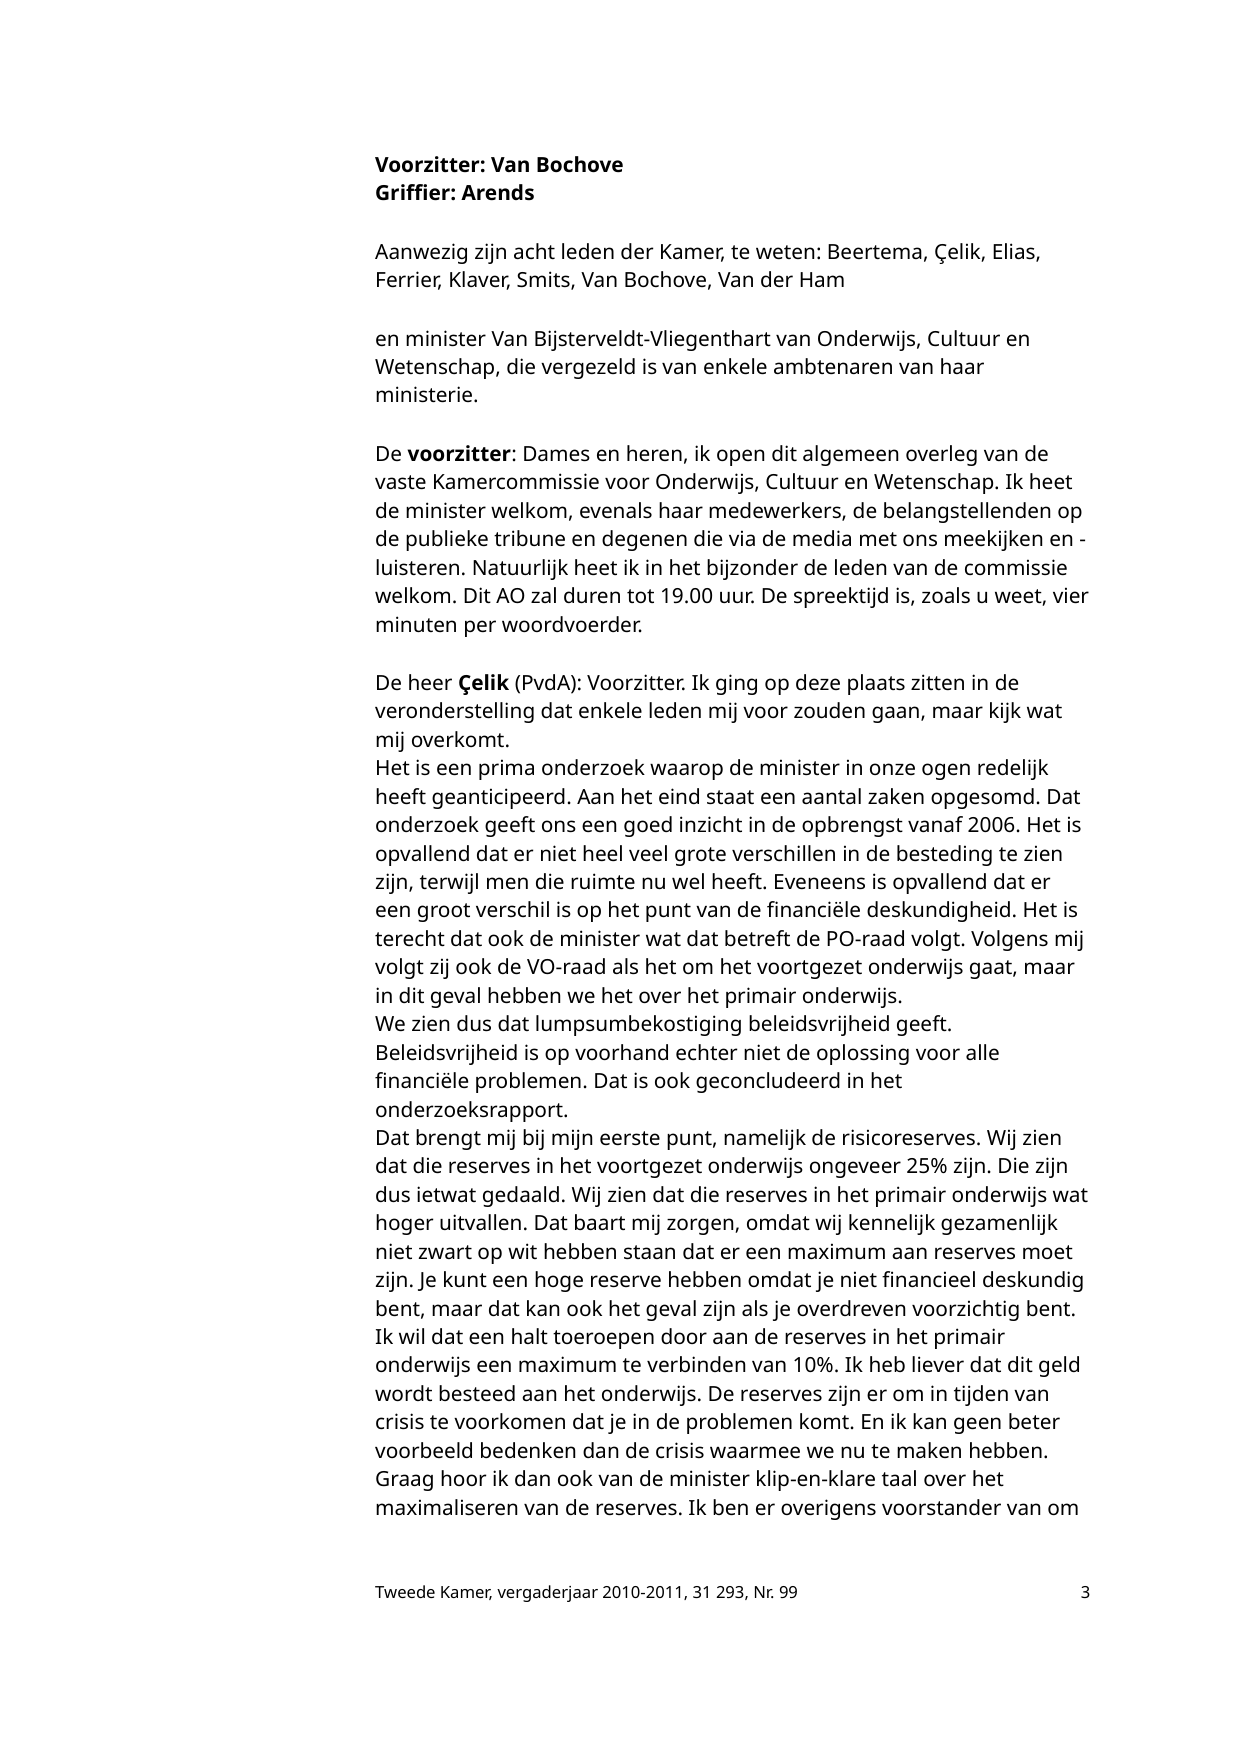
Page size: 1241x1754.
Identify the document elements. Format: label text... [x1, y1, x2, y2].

text Aanwezig zijn acht leden der Kamer, te weten: Beertema, Çelik, Elias, Ferrier, Klaver, Smits, Van Bochove, Van der Ham [375, 237, 1090, 294]
text We zien dus dat lumpsumbekostiging beleidsvrijheid geeft. Beleidsvrijheid is op voorhand echter niet de oplossing voor alle financiële problemen. Dat is ook geconcludeerd in het onderzoeksrapport. [375, 1009, 1090, 1123]
text Dat brengt mij bij mijn eerste punt, namelijk de risicoreserves. Wij zien dat die reserves in het voortgezet onderwijs ongeveer 25% zijn. Die zijn dus ietwat gedaald. Wij zien dat die reserves in het primair onderwijs wat hoger uitvallen. Dat baart mij zorgen, omdat wij kennelijk gezamenlijk niet zwart op wit hebben staan dat er een maximum aan reserves moet zijn. Je kunt een hoge reserve hebben omdat je niet financieel deskundig bent, maar dat kan ook het geval zijn als je overdreven voorzichtig bent. Ik wil dat een halt toeroepen door aan de reserves in het primair onderwijs een maximum te verbinden van 10%. Ik heb liever dat dit geld wordt besteed aan het onderwijs. De reserves zijn er om in tijden van crisis te voorkomen dat je in de problemen komt. En ik kan geen beter voorbeeld bedenken dan de crisis waarmee we nu te maken hebben. Graag hoor ik dan ook van de minister klip-en-klare taal over het maximaliseren van de reserves. Ik ben er overigens voorstander van om [375, 1123, 1090, 1521]
text Het is een prima onderzoek waarop de minister in onze ogen redelijk heeft geanticipeerd. Aan het eind staat een aantal zaken opgesomd. Dat onderzoek geeft ons een goed inzicht in de opbrengst vanaf 2006. Het is opvallend dat er niet heel veel grote verschillen in de besteding te zien zijn, terwijl men die ruimte nu wel heeft. Eveneens is opvallend dat er een groot verschil is op het punt van de financiële deskundigheid. Het is terecht dat ook de minister wat dat betreft de PO-raad volgt. Volgens mij volgt zij ook de VO-raad als het om het voortgezet onderwijs gaat, maar in dit geval hebben we het over het primair onderwijs. [375, 753, 1090, 1009]
text Griffier: Arends [375, 178, 1090, 207]
text en minister Van Bijsterveldt-Vliegenthart van Onderwijs, Cultuur en Wetenschap, die vergezeld is van enkele ambtenaren van haar ministerie. [375, 324, 1090, 409]
text De heer Çelik (PvdA): Voorzitter. Ik ging op deze plaats zitten in de veronderstelling dat enkele leden mij voor zouden gaan, maar kijk wat mij overkomt. [375, 668, 1090, 753]
text Voorzitter: Van Bochove [375, 150, 1090, 178]
text De voorzitter: Dames en heren, ik open dit algemeen overleg van de vaste Kamercommissie voor Onderwijs, Cultuur en Wetenschap. Ik heet de minister welkom, evenals haar medewerkers, de belangstellenden op de publieke tribune en degenen die via de media met ons meekijken en -luisteren. Natuurlijk heet ik in het bijzonder de leden van de commissie welkom. Dit AO zal duren tot 19.00 uur. De spreektijd is, zoals u weet, vier minuten per woordvoerder. [375, 439, 1090, 638]
